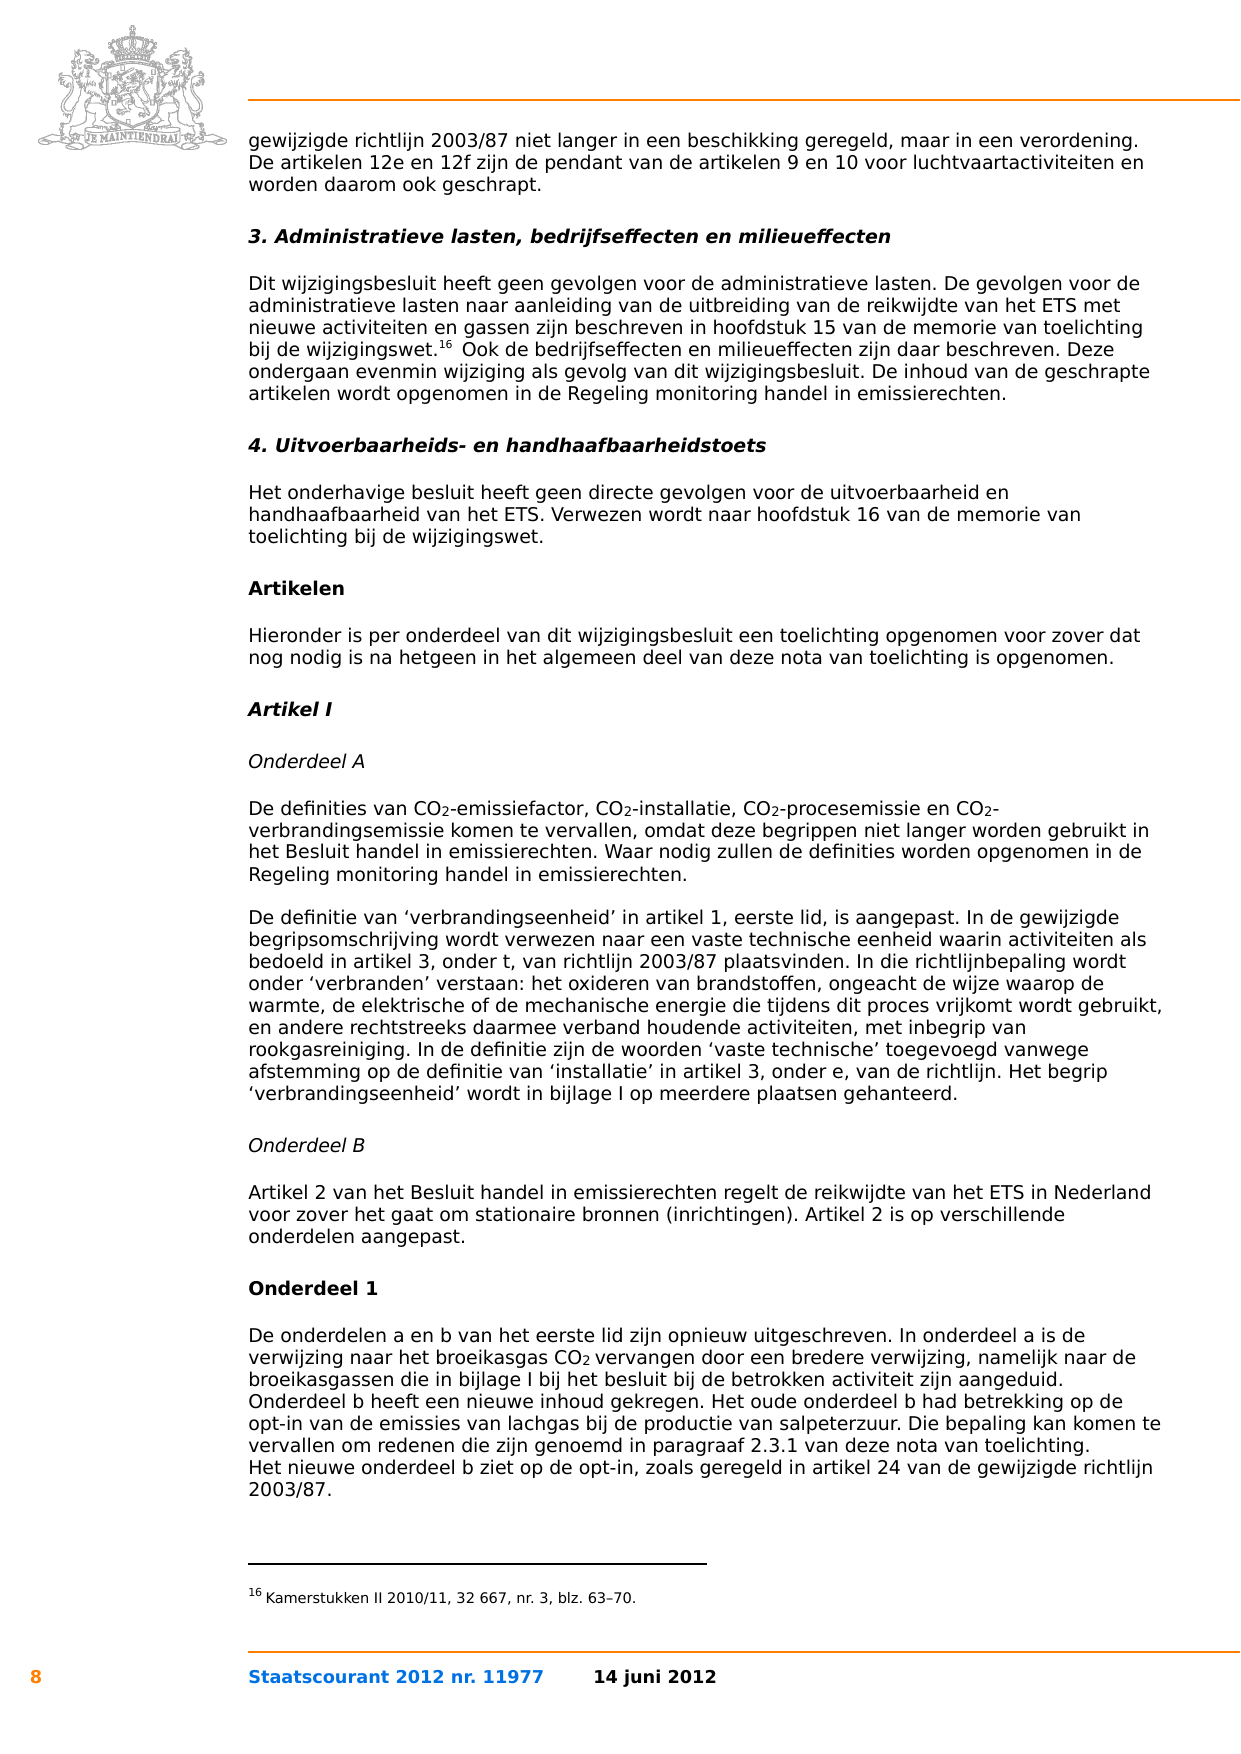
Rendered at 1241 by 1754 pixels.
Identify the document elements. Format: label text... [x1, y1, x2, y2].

text Het onderhavige besluit heeft geen directe gevolgen voor de uitvoerbaarheid en handhaafbaarheid van het ETS. Verwezen wordt naar hoofdstuk 16 van de memorie van toelichting bij de wijzigingswet. [248, 482, 1163, 548]
subtitle Artikel I [248, 698, 1163, 721]
text Dit wijzigingsbesluit heeft geen gevolgen voor de administratieve lasten. De gevolgen voor de administratieve lasten naar aanleiding van de uitbreiding van de reikwijdte van het ETS met nieuwe activiteiten en gassen zijn beschreven in hoofdstuk 15 van de memorie van toelichting bij de wijzigingswet. Ook de bedrijfseffecten en milieueffecten zijn daar beschreven. Deze ondergaan evenmin wijziging als gevolg van dit wijzigingsbesluit. De inhoud van de geschrapte artikelen wordt opgenomen in de Regeling monitoring handel in emissierechten. [248, 273, 1163, 405]
text De definities van CO2-emissiefactor, CO2-installatie, CO2-procesemissie en CO2-verbrandingsemissie komen te vervallen, omdat deze begrippen niet langer worden gebruikt in het Besluit handel in emissierechten. Waar nodig zullen de definities worden opgenomen in de Regeling monitoring handel in emissierechten. [248, 797, 1163, 885]
text gewijzigde richtlijn 2003/87 niet langer in een beschikking geregeld, maar in een verordening. De artikelen 12e en 12f zijn de pendant van de artikelen 9 en 10 voor luchtvaartactiviteiten en worden daarom ook geschrapt. [248, 130, 1163, 196]
subtitle Onderdeel A [248, 751, 1163, 772]
picture [38, 25, 227, 150]
text De definitie van ‘verbrandingseenheid’ in artikel 1, eerste lid, is aangepast. In de gewijzigde begripsomschrijving wordt verwezen naar een vaste technische eenheid waarin activiteiten als bedoeld in artikel 3, onder t, van richtlijn 2003/87 plaatsvinden. In die richtlijnbepaling wordt onder ‘verbranden’ verstaan: het oxideren van brandstoffen, ongeacht de wijze waarop de warmte, de elektrische of de mechanische energie die tijdens dit proces vrijkomt wordt gebruikt, en andere rechtstreeks daarmee verband houdende activiteiten, met inbegrip van rookgasreiniging. In de definitie zijn de woorden ‘vaste technische’ toegevoegd vanwege afstemming op de definitie van ‘installatie’ in artikel 3, onder e, van de richtlijn. Het begrip ‘verbrandingseenheid’ wordt in bijlage I op meerdere plaatsen gehanteerd. [248, 907, 1163, 1105]
text Hieronder is per onderdeel van dit wijzigingsbesluit een toelichting opgenomen voor zover dat nog nodig is na hetgeen in het algemeen deel van deze nota van toelichting is opgenomen. [248, 624, 1163, 668]
text Kamerstukken II 2010/11, 32 667, nr. 3, blz. 63–70. [248, 1586, 1163, 1608]
subtitle 4. Uitvoerbaarheids- en handhaafbaarheidstoets [248, 435, 1163, 457]
subtitle Onderdeel 1 [248, 1278, 1163, 1300]
text Het nieuwe onderdeel b ziet op de opt-in, zoals geregeld in artikel 24 van de gewijzigde richtlijn 2003/87. [248, 1457, 1163, 1501]
text De onderdelen a en b van het eerste lid zijn opnieuw uitgeschreven. In onderdeel a is de verwijzing naar het broeikasgas CO2 vervangen door een bredere verwijzing, namelijk naar de broeikasgassen die in bijlage I bij het besluit bij de betrokken activiteit zijn aangeduid. Onderdeel b heeft een nieuwe inhoud gekregen. Het oude onderdeel b had betrekking op de opt-in van de emissies van lachgas bij de productie van salpeterzuur. Die bepaling kan komen te vervallen om redenen die zijn genoemd in paragraaf 2.3.1 van deze nota van toelichting. [248, 1325, 1163, 1457]
text Artikel 2 van het Besluit handel in emissierechten regelt de reikwijdte van het ETS in Nederland voor zover het gaat om stationaire bronnen (inrichtingen). Artikel 2 is op verschillende onderdelen aangepast. [248, 1182, 1163, 1248]
subtitle 3. Administratieve lasten, bedrijfseffecten en milieueffecten [248, 226, 1163, 248]
subtitle Onderdeel B [248, 1135, 1163, 1157]
subtitle Artikelen [248, 578, 1163, 599]
